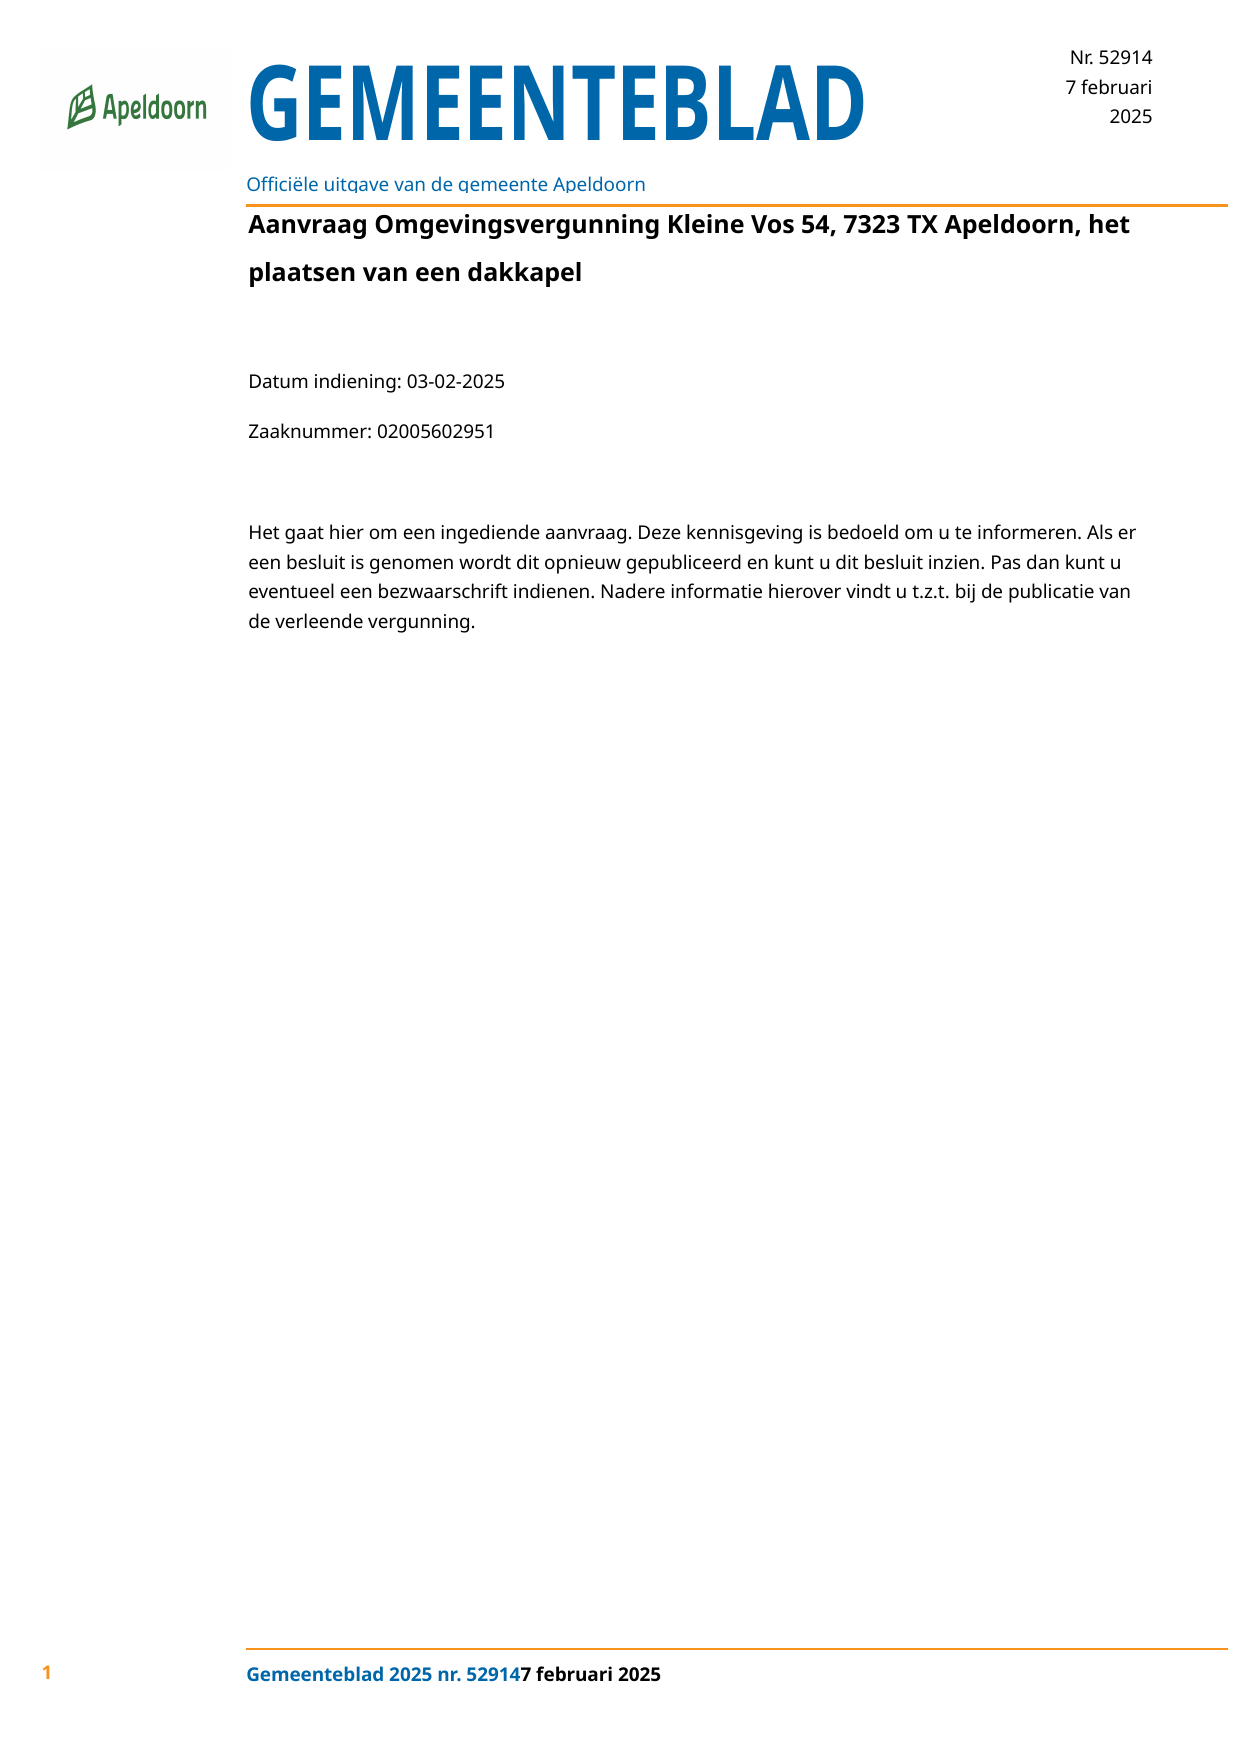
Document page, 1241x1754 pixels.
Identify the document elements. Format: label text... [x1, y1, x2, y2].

text Datum indiening: 03-02-2025 [248, 368, 1152, 394]
text Aanvraag Omgevingsvergunning Kleine Vos 54, 7323 TX Apeldoorn, het plaatsen van een dakkapel [248, 207, 1152, 288]
picture [41, 47, 231, 172]
text Zaaknummer: 02005602951 [248, 419, 1152, 444]
text Het gaat hier om een ingediende aanvraag. Deze kennisgeving is bedoeld om u te informeren. Als er een besluit is genomen wordt dit opnieuw gepubliceerd en kunt u dit besluit inzien. Pas dan kunt u eventueel een bezwaarschrift indienen. Nadere informatie hierover vindt u t.z.t. bij de publicatie van de verleende vergunning. [248, 519, 1152, 634]
